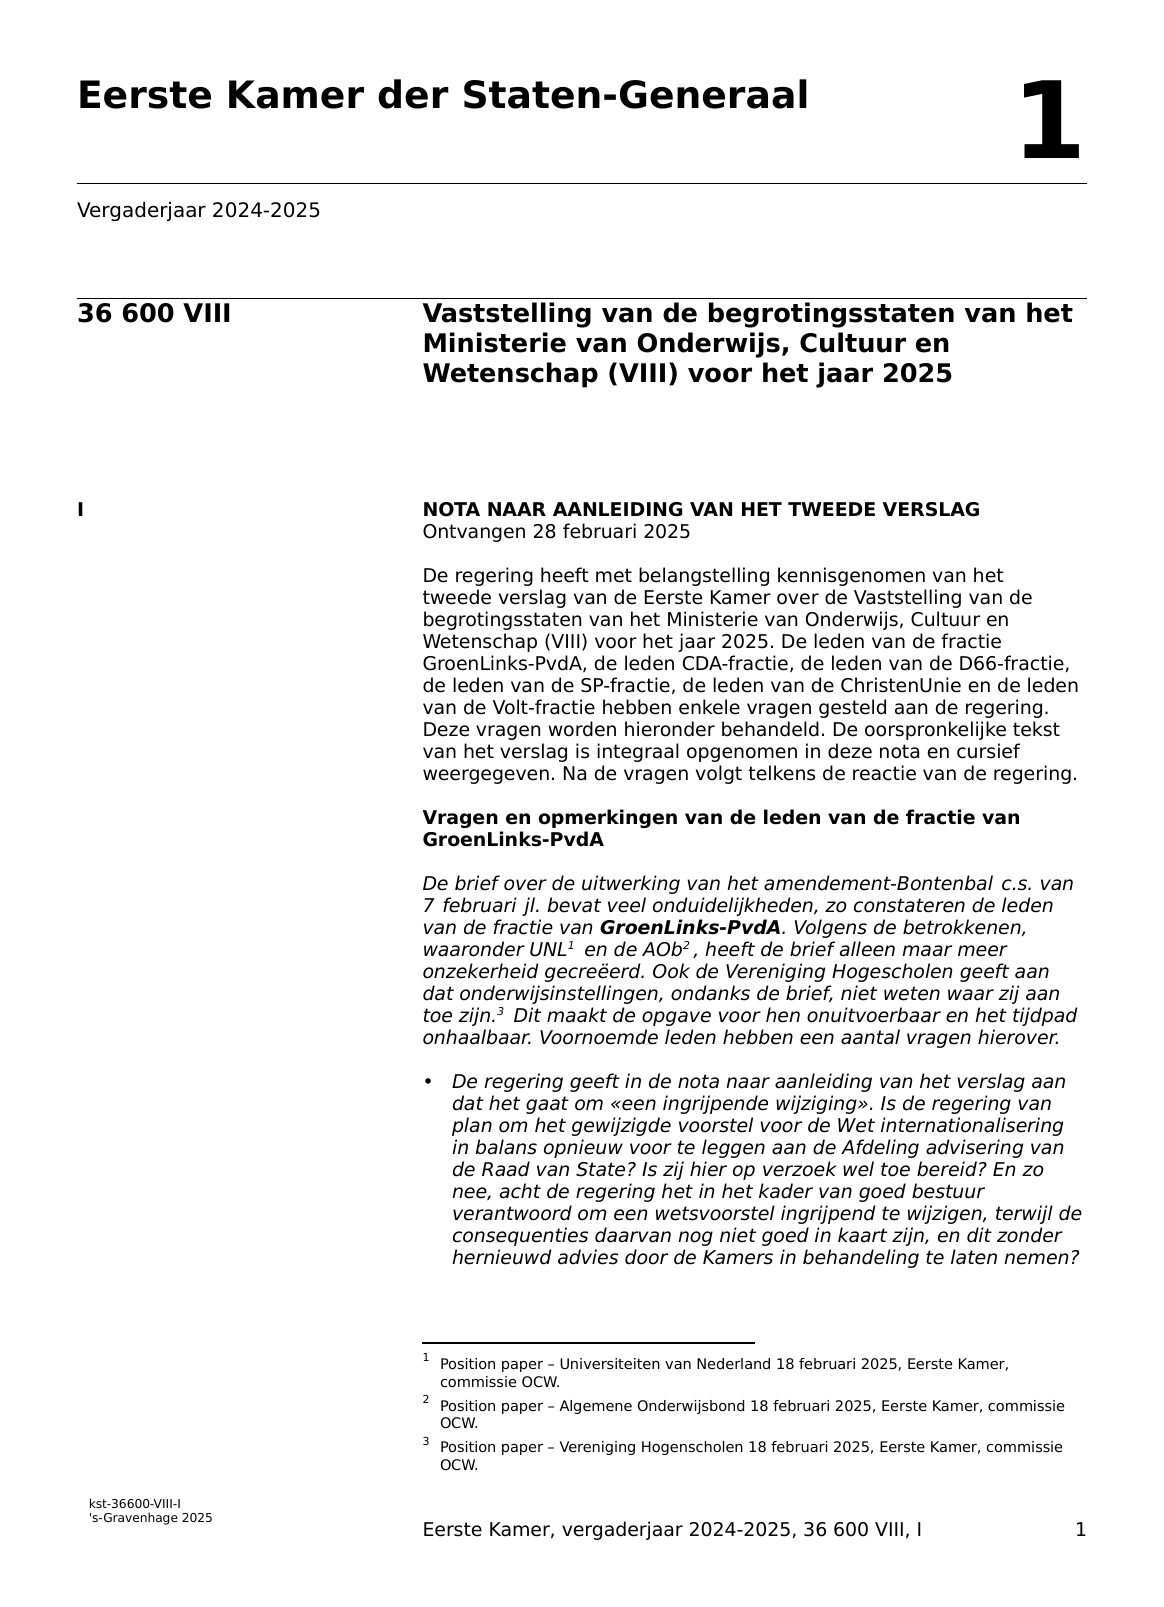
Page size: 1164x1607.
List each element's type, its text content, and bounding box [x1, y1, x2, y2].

table_cell Vergaderjaar 2024-2025 [77, 184, 1087, 298]
table_header 1 [886, 59, 1087, 183]
text • De regering geeft in de nota naar aanleiding van het verslag aan dat het gaat om «een ingrijpende wijziging». Is de regering van plan om het gewijzigde voorstel voor de Wet internationalisering in balans opnieuw voor te leggen aan de Afdeling advisering van de Raad van State? Is zij hier op verzoek wel toe bereid? En zo nee, acht de regering het in het kader van goed bestuur verantwoord om een wetsvoorstel ingrijpend te wijzigen, terwijl de consequenties daarvan nog niet goed in kaart zijn, en dit zonder hernieuwd advies door de Kamers in behandeling te laten nemen? [422, 1071, 1087, 1269]
text De brief over de uitwerking van het amendement-Bontenbal c.s. van 7 februari jl. bevat veel onduidelijkheden, zo constateren de leden van de fractie van GroenLinks-PvdA. Volgens de betrokkenen, waaronder UNL en de AOb, heeft de brief alleen maar meer onzekerheid gecreëerd. Ook de Vereniging Hogescholen geeft aan dat onderwijsinstellingen, ondanks de brief, niet weten waar zij aan toe zijn. Dit maakt de opgave voor hen onuitvoerbaar en het tijdpad onhaalbaar. Voornoemde leden hebben een aantal vragen hierover. [422, 873, 1087, 1049]
subtitle 36 600 VIII Vaststelling van de begrotingsstaten van het Ministerie van Onderwijs, Cultuur en Wetenschap (VIII) voor het jaar 2025 [77, 299, 1087, 388]
text Position paper – Vereniging Hogenscholen 18 februari 2025, Eerste Kamer, commissie OCW. [422, 1435, 1087, 1474]
text De regering heeft met belangstelling kennisgenomen van het tweede verslag van de Eerste Kamer over de Vaststelling van de begrotingsstaten van het Ministerie van Onderwijs, Cultuur en Wetenschap (VIII) voor het jaar 2025. De leden van de fractie GroenLinks-PvdA, de leden CDA-fractie, de leden van de D66-fractie, de leden van de SP-fractie, de leden van de ChristenUnie en de leden van de Volt-fractie hebben enkele vragen gesteld aan de regering. Deze vragen worden hieronder behandeld. De oorspronkelijke tekst van het verslag is integraal opgenomen in deze nota en cursief weergegeven. Na de vragen volgt telkens de reactie van de regering. [422, 565, 1087, 785]
text Position paper – Algemene Onderwijsbond 18 februari 2025, Eerste Kamer, commissie OCW. [422, 1393, 1087, 1432]
subtitle I NOTA NAAR AANLEIDING VAN HET TWEEDE VERSLAG [77, 499, 1087, 521]
table_header Eerste Kamer der Staten-Generaal [77, 59, 886, 183]
text Ontvangen 28 februari 2025 [422, 521, 1087, 543]
text 's-Gravenhage 2025 [88, 1511, 323, 1525]
text Position paper – Universiteiten van Nederland 18 februari 2025, Eerste Kamer, commissie OCW. [422, 1352, 1087, 1391]
subtitle Vragen en opmerkingen van de leden van de fractie van GroenLinks-PvdA [422, 807, 1087, 851]
text kst-36600-VIII-I [88, 1497, 323, 1511]
